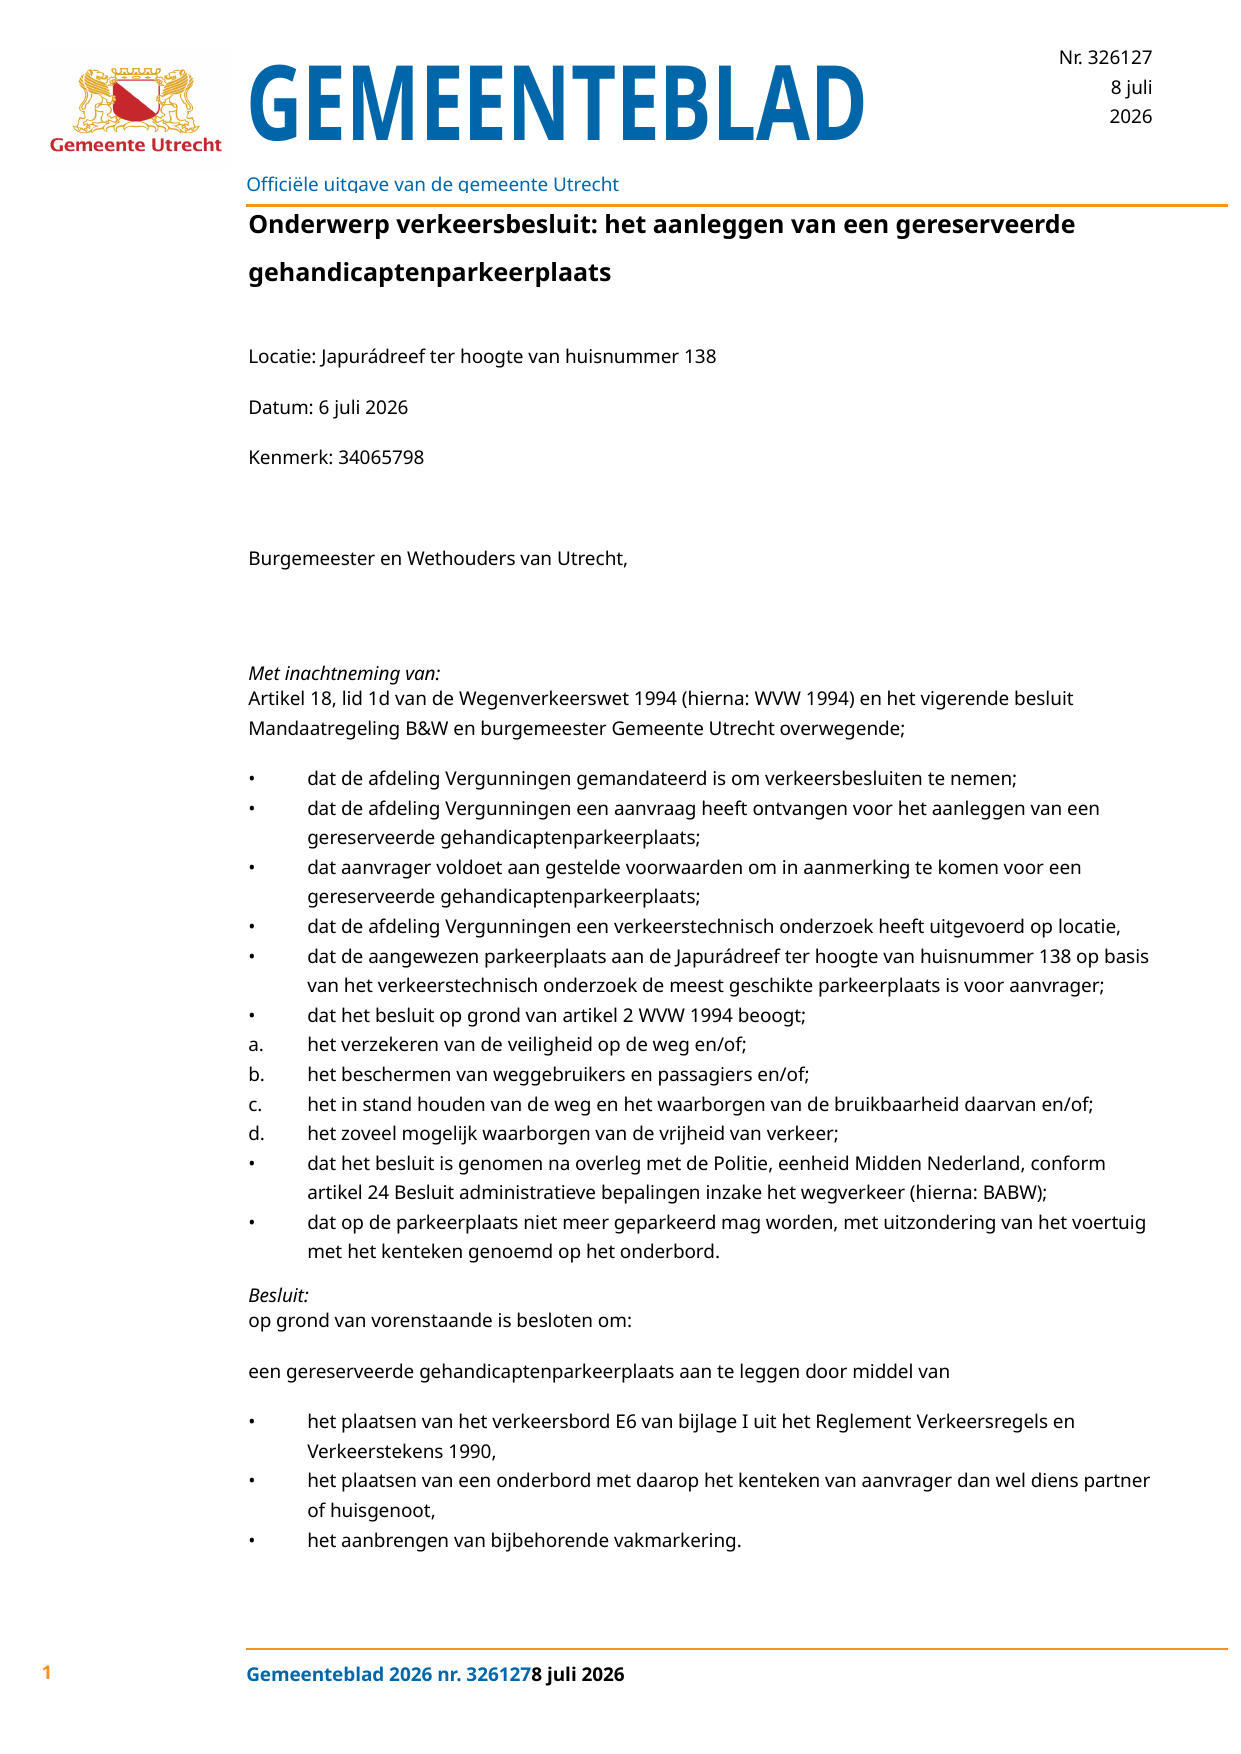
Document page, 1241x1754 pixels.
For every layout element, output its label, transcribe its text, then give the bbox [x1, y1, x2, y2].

text Kenmerk: 34065798 [248, 444, 1152, 470]
text op grond van vorenstaande is besloten om: [248, 1308, 1152, 1333]
list het beschermen van weggebruikers en passagiers en/of; [248, 1061, 1152, 1087]
list dat op de parkeerplaats niet meer geparkeerd mag worden, met uitzondering van het voertuig met het kenteken genoemd op het onderbord. [248, 1209, 1152, 1264]
list het plaatsen van een onderbord met daarop het kenteken van aanvrager dan wel diens partner of huisgenoot, [248, 1468, 1152, 1523]
list het in stand houden van de weg en het waarborgen van de bruikbaarheid daarvan en/of; [248, 1091, 1152, 1117]
text Artikel 18, lid 1d van de Wegenverkeerswet 1994 (hierna: WVW 1994) en het vigerende besluit Mandaatregeling B&W en burgemeester Gemeente Utrecht overwegende; [248, 685, 1152, 741]
text een gereserveerde gehandicaptenparkeerplaats aan te leggen door middel van [248, 1358, 1152, 1384]
text Besluit: [248, 1282, 1152, 1308]
list dat de afdeling Vergunningen gemandateerd is om verkeersbesluiten te nemen; [248, 765, 1152, 791]
list dat het besluit op grond van artikel 2 WVW 1994 beoogt; [248, 1002, 1152, 1028]
text Burgemeester en Wethouders van Utrecht, [248, 545, 1152, 571]
text Onderwerp verkeersbesluit: het aanleggen van een gereserveerde gehandicaptenparkeerplaats [248, 207, 1152, 288]
list het verzekeren van de veiligheid op de weg en/of; [248, 1032, 1152, 1057]
text Met inachtneming van: [248, 660, 1152, 685]
list dat de afdeling Vergunningen een aanvraag heeft ontvangen voor het aanleggen van een gereserveerde gehandicaptenparkeerplaats; [248, 795, 1152, 850]
list dat de aangewezen parkeerplaats aan de Japurádreef ter hoogte van huisnummer 138 op basis van het verkeerstechnisch onderzoek de meest geschikte parkeerplaats is voor aanvrager; [248, 943, 1152, 998]
list het plaatsen van het verkeersbord E6 van bijlage I uit het Reglement Verkeersregels en Verkeerstekens 1990, [248, 1408, 1152, 1464]
list dat aanvrager voldoet aan gestelde voorwaarden om in aanmerking te komen voor een gereserveerde gehandicaptenparkeerplaats; [248, 854, 1152, 909]
list dat het besluit is genomen na overleg met de Politie, eenheid Midden Nederland, conform artikel 24 Besluit administratieve bepalingen inzake het wegverkeer (hierna: BABW); [248, 1150, 1152, 1205]
picture [41, 47, 231, 172]
text Datum: 6 juli 2026 [248, 394, 1152, 420]
text Locatie: Japurádreef ter hoogte van huisnummer 138 [248, 344, 1152, 369]
list dat de afdeling Vergunningen een verkeerstechnisch onderzoek heeft uitgevoerd op locatie, [248, 913, 1152, 939]
list het aanbrengen van bijbehorende vakmarkering. [248, 1527, 1152, 1552]
list het zoveel mogelijk waarborgen van de vrijheid van verkeer; [248, 1120, 1152, 1146]
